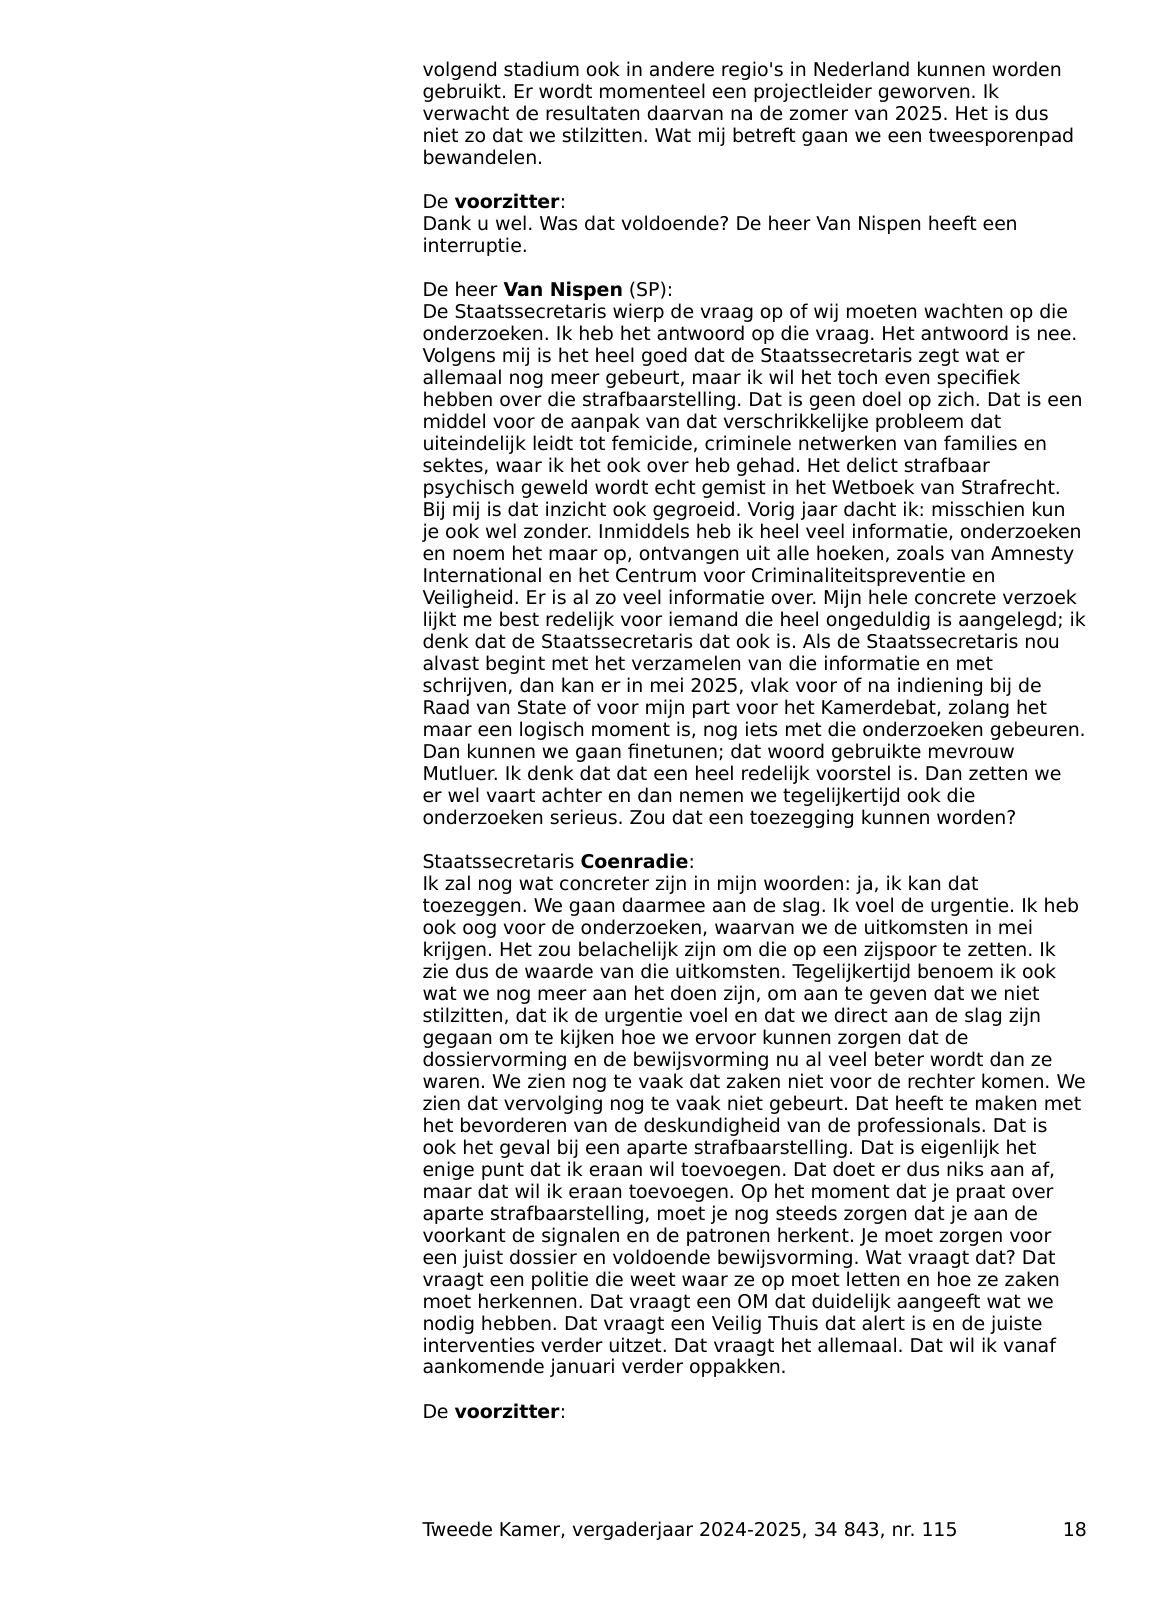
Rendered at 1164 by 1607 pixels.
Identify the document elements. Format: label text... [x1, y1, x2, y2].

text De voorzitter: [422, 191, 1087, 213]
text Staatssecretaris Coenradie: [422, 851, 1087, 873]
text De heer Van Nispen (SP): [422, 279, 1087, 301]
text De Staatssecretaris wierp de vraag op of wij moeten wachten op die onderzoeken. Ik heb het antwoord op die vraag. Het antwoord is nee. Volgens mij is het heel goed dat de Staatssecretaris zegt wat er allemaal nog meer gebeurt, maar ik wil het toch even specifiek hebben over die strafbaarstelling. Dat is geen doel op zich. Dat is een middel voor de aanpak van dat verschrikkelijke probleem dat uiteindelijk leidt tot femicide, criminele netwerken van families en sektes, waar ik het ook over heb gehad. Het delict strafbaar psychisch geweld wordt echt gemist in het Wetboek van Strafrecht. Bij mij is dat inzicht ook gegroeid. Vorig jaar dacht ik: misschien kun je ook wel zonder. Inmiddels heb ik heel veel informatie, onderzoeken en noem het maar op, ontvangen uit alle hoeken, zoals van Amnesty International en het Centrum voor Criminaliteitspreventie en Veiligheid. Er is al zo veel informatie over. Mijn hele concrete verzoek lijkt me best redelijk voor iemand die heel ongeduldig is aangelegd; ik denk dat de Staatssecretaris dat ook is. Als de Staatssecretaris nou alvast begint met het verzamelen van die informatie en met schrijven, dan kan er in mei 2025, vlak voor of na indiening bij de Raad van State of voor mijn part voor het Kamerdebat, zolang het maar een logisch moment is, nog iets met die onderzoeken gebeuren. Dan kunnen we gaan finetunen; dat woord gebruikte mevrouw Mutluer. Ik denk dat dat een heel redelijk voorstel is. Dan zetten we er wel vaart achter en dan nemen we tegelijkertijd ook die onderzoeken serieus. Zou dat een toezegging kunnen worden? [422, 301, 1087, 829]
text De voorzitter: [422, 1401, 1087, 1423]
text Ik zal nog wat concreter zijn in mijn woorden: ja, ik kan dat toezeggen. We gaan daarmee aan de slag. Ik voel de urgentie. Ik heb ook oog voor de onderzoeken, waarvan we de uitkomsten in mei krijgen. Het zou belachelijk zijn om die op een zijspoor te zetten. Ik zie dus de waarde van die uitkomsten. Tegelijkertijd benoem ik ook wat we nog meer aan het doen zijn, om aan te geven dat we niet stilzitten, dat ik de urgentie voel en dat we direct aan de slag zijn gegaan om te kijken hoe we ervoor kunnen zorgen dat de dossiervorming en de bewijsvorming nu al veel beter wordt dan ze waren. We zien nog te vaak dat zaken niet voor de rechter komen. We zien dat vervolging nog te vaak niet gebeurt. Dat heeft te maken met het bevorderen van de deskundigheid van de professionals. Dat is ook het geval bij een aparte strafbaarstelling. Dat is eigenlijk het enige punt dat ik eraan wil toevoegen. Dat doet er dus niks aan af, maar dat wil ik eraan toevoegen. Op het moment dat je praat over aparte strafbaarstelling, moet je nog steeds zorgen dat je aan de voorkant de signalen en de patronen herkent. Je moet zorgen voor een juist dossier en voldoende bewijsvorming. Wat vraagt dat? Dat vraagt een politie die weet waar ze op moet letten en hoe ze zaken moet herkennen. Dat vraagt een OM dat duidelijk aangeeft wat we nodig hebben. Dat vraagt een Veilig Thuis dat alert is en de juiste interventies verder uitzet. Dat vraagt het allemaal. Dat wil ik vanaf aankomende januari verder oppakken. [422, 873, 1087, 1378]
text Dank u wel. Was dat voldoende? De heer Van Nispen heeft een interruptie. [422, 213, 1087, 257]
text volgend stadium ook in andere regio's in Nederland kunnen worden gebruikt. Er wordt momenteel een projectleider geworven. Ik verwacht de resultaten daarvan na de zomer van 2025. Het is dus niet zo dat we stilzitten. Wat mij betreft gaan we een tweesporenpad bewandelen. [422, 59, 1087, 169]
